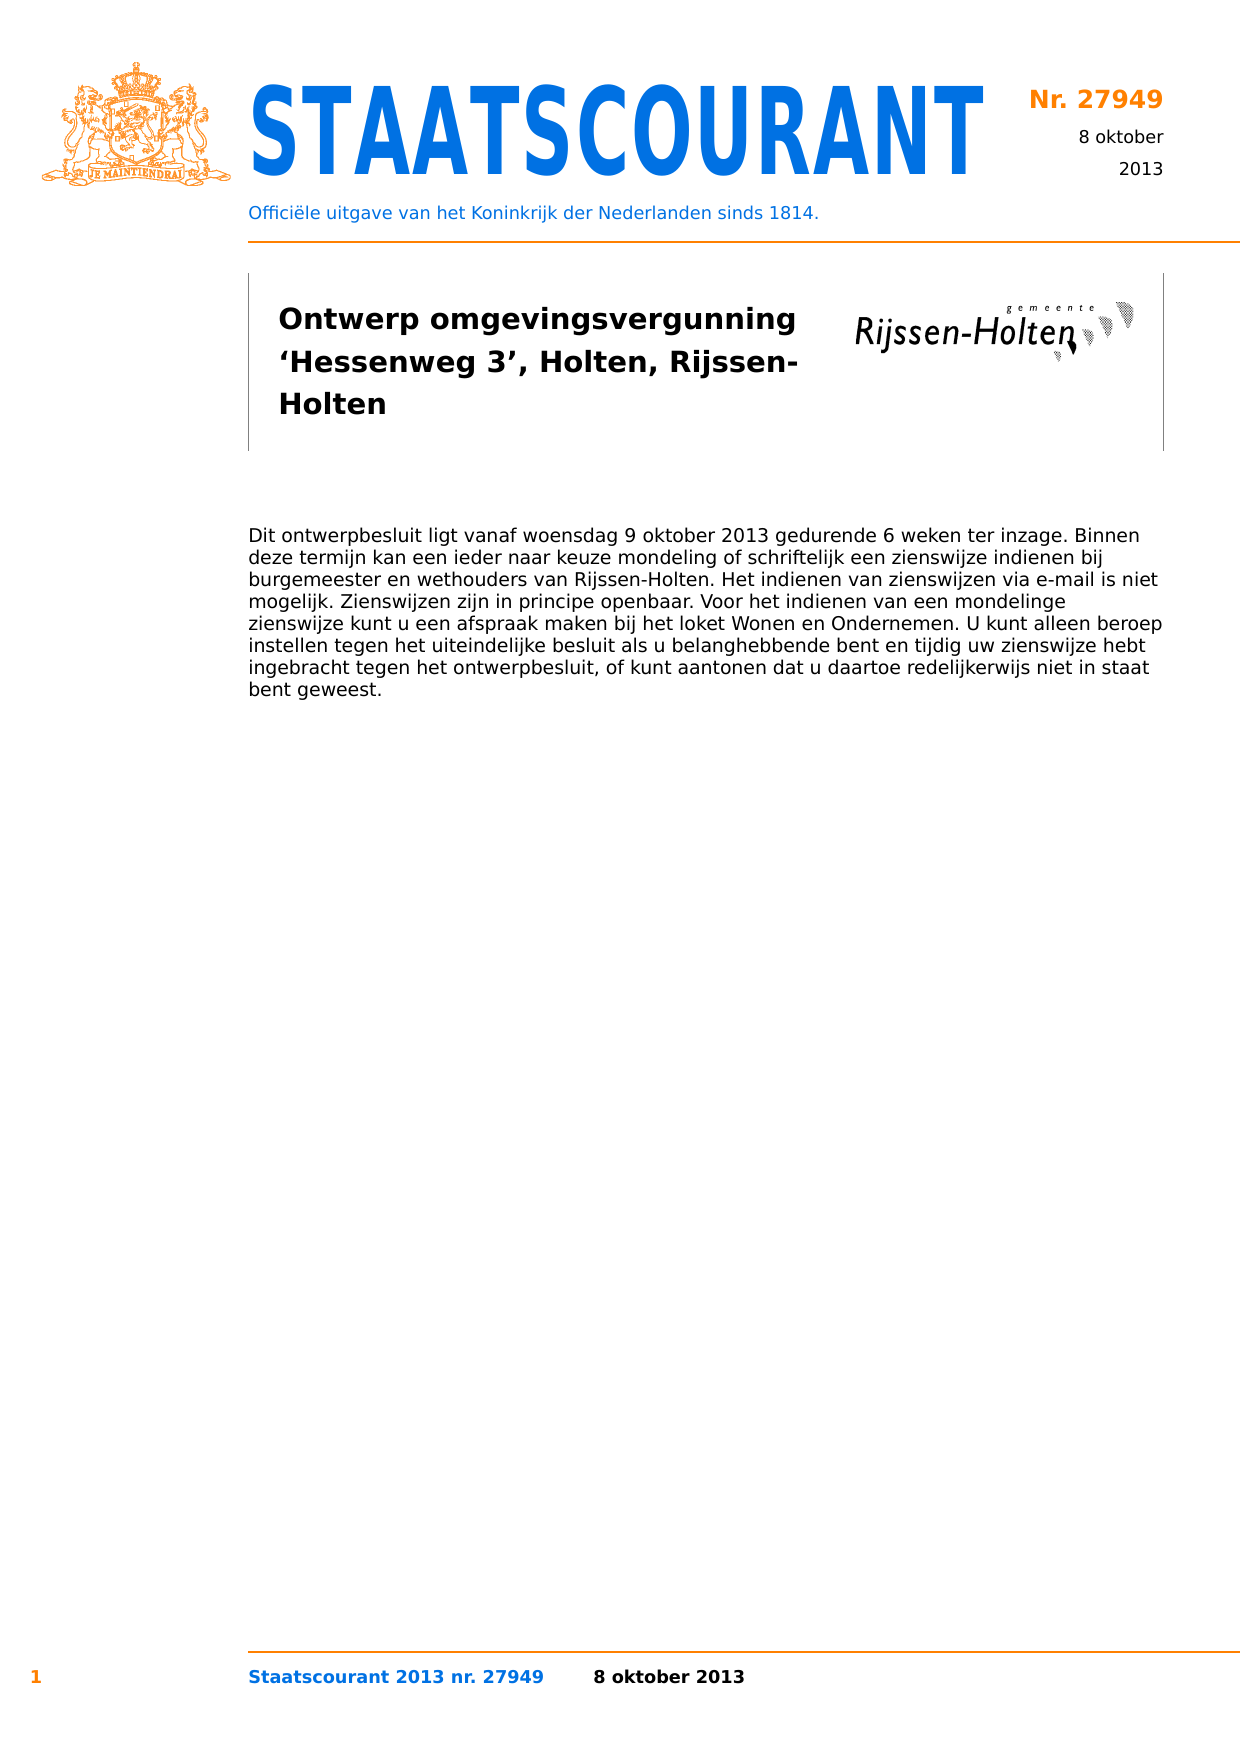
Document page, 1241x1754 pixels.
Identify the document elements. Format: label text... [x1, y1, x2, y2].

text Dit ontwerpbesluit ligt vanaf woensdag 9 oktober 2013 gedurende 6 weken ter inzage. Binnen deze termijn kan een ieder naar keuze mondeling of schriftelijk een zienswijze indienen bij burgemeester en wethouders van Rijssen-Holten. Het indienen van zienswijzen via e-mail is niet mogelijk. Zienswijzen zijn in principe openbaar. Voor het indienen van een mondelinge zienswijze kunt u een afspraak maken bij het loket Wonen en Ondernemen. U kunt alleen beroep instellen tegen het uiteindelijke besluit als u belanghebbende bent en tijdig uw zienswijze hebt ingebracht tegen het ontwerpbesluit, of kunt aantonen dat u daartoe redelijkerwijs niet in staat bent geweest. [248, 525, 1163, 701]
subtitle Ontwerp omgevingsvergunning ‘Hessenweg 3’, Holten, Rijssen-Holten [249, 273, 1163, 451]
table_cell 8 oktober [998, 121, 1240, 153]
table_cell Officiële uitgave van het Koninkrijk der Nederlanden sinds 1814. [248, 203, 1240, 241]
table_header Nr. 27949 [998, 62, 1240, 121]
table_cell 2013 [998, 153, 1240, 203]
table_header [25, 62, 248, 241]
picture [855, 302, 1134, 362]
table_header STAATSCOURANT [248, 62, 998, 203]
picture [41, 62, 231, 186]
